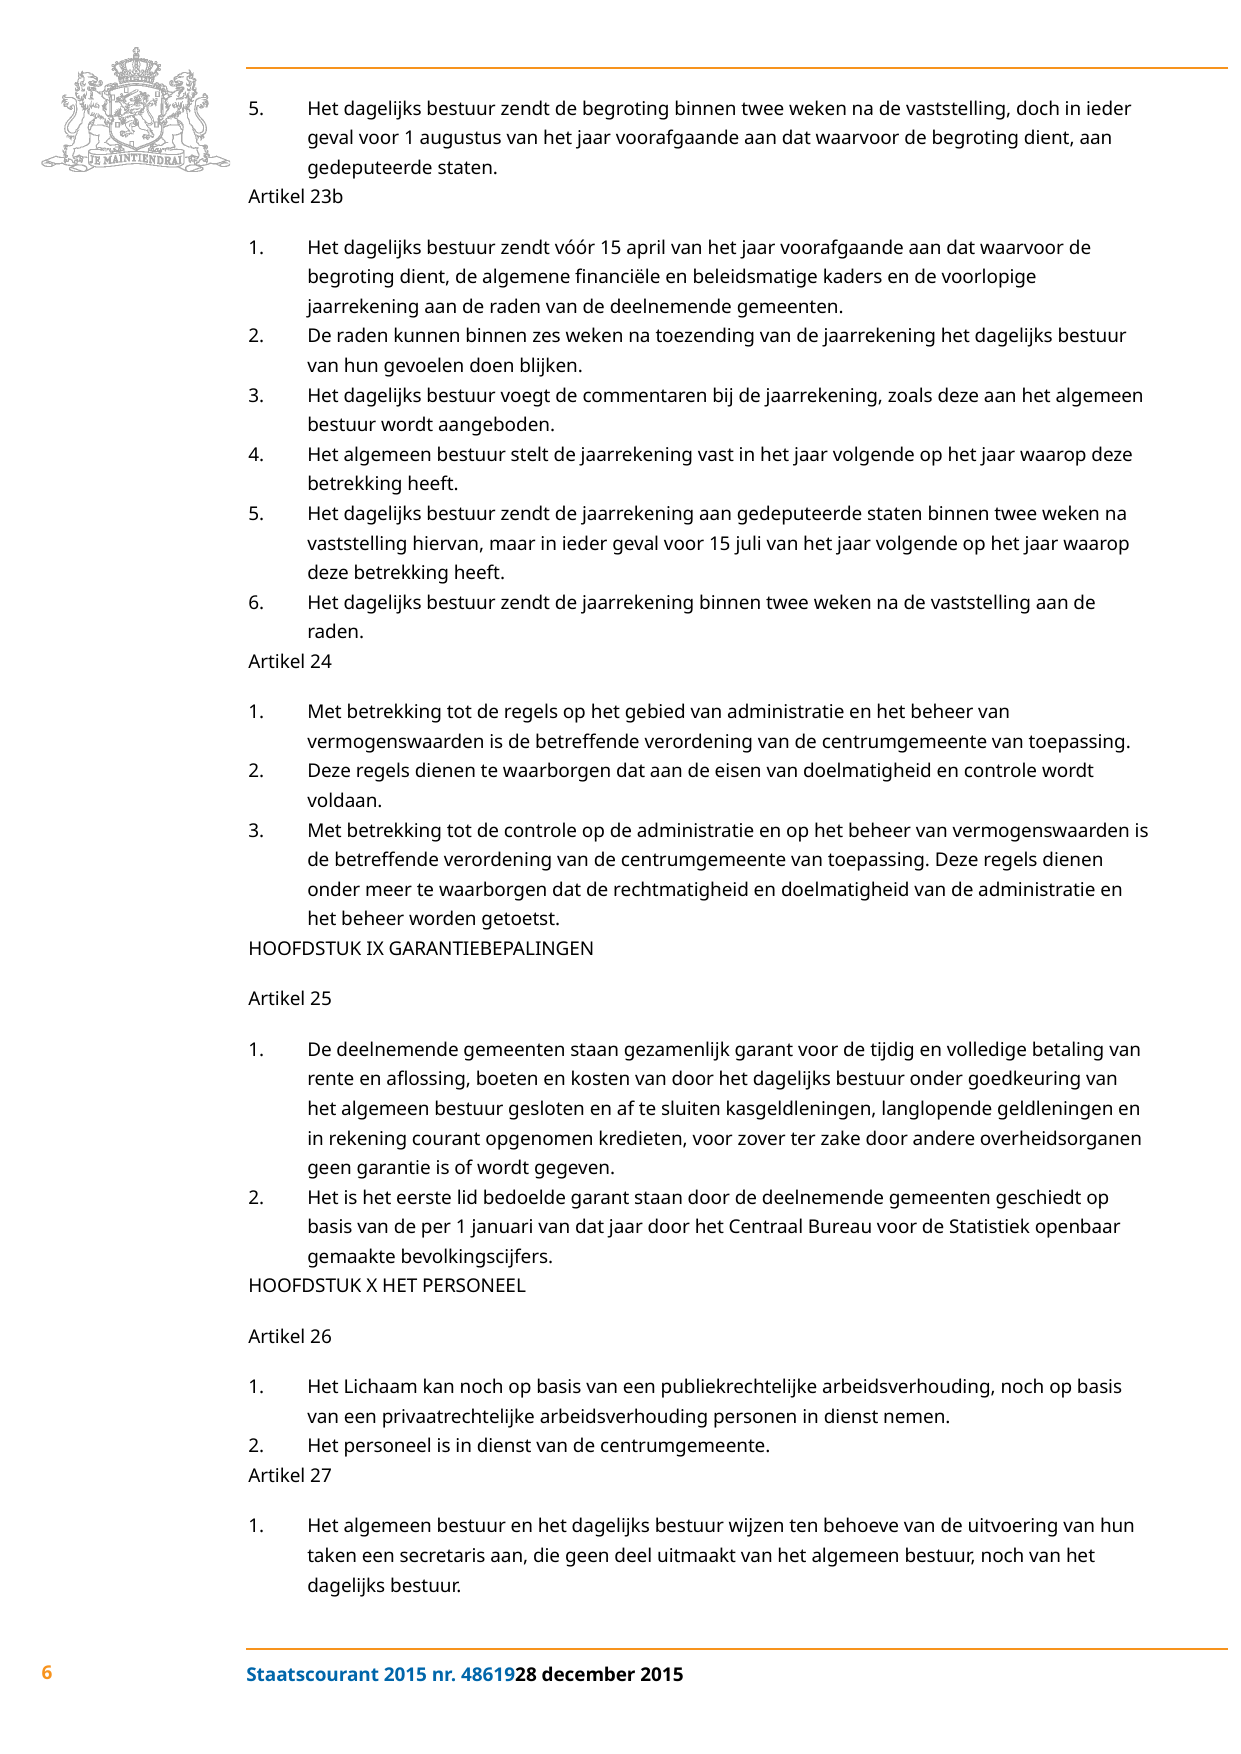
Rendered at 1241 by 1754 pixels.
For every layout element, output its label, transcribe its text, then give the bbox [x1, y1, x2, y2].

text Artikel 26 [248, 1323, 1152, 1349]
list Met betrekking tot de regels op het gebied van administratie en het beheer van vermogenswaarden is de betreffende verordening van de centrumgemeente van toepassing. [248, 698, 1152, 754]
list Met betrekking tot de controle op de administratie en op het beheer van vermogenswaarden is de betreffende verordening van de centrumgemeente van toepassing. Deze regels dienen onder meer te waarborgen dat de rechtmatigheid en doelmatigheid van de administratie en het beheer worden getoetst. [248, 817, 1152, 931]
list Het personeel is in dienst van de centrumgemeente. [248, 1433, 1152, 1458]
list Het Lichaam kan noch op basis van een publiekrechtelijke arbeidsverhouding, noch op basis van een privaatrechtelijke arbeidsverhouding personen in dienst nemen. [248, 1373, 1152, 1429]
list Het dagelijks bestuur voegt de commentaren bij de jaarrekening, zoals deze aan het algemeen bestuur wordt aangeboden. [248, 382, 1152, 437]
list Het algemeen bestuur en het dagelijks bestuur wijzen ten behoeve van de uitvoering van hun taken een secretaris aan, die geen deel uitmaakt van het algemeen bestuur, noch van het dagelijks bestuur. [248, 1513, 1152, 1598]
picture [41, 47, 231, 172]
text Artikel 23b [248, 183, 1152, 209]
list Het dagelijks bestuur zendt de begroting binnen twee weken na de vaststelling, doch in ieder geval voor 1 augustus van het jaar voorafgaande aan dat waarvoor de begroting dient, aan gedeputeerde staten. [248, 95, 1152, 180]
list De deelnemende gemeenten staan gezamenlijk garant voor de tijdig en volledige betaling van rente en aflossing, boeten en kosten van door het dagelijks bestuur onder goedkeuring van het algemeen bestuur gesloten en af te sluiten kasgeldleningen, langlopende geldleningen en in rekening courant opgenomen kredieten, voor zover ter zake door andere overheidsorganen geen garantie is of wordt gegeven. [248, 1036, 1152, 1180]
list Het dagelijks bestuur zendt de jaarrekening binnen twee weken na de vaststelling aan de raden. [248, 589, 1152, 644]
text Artikel 27 [248, 1462, 1152, 1488]
list Het algemeen bestuur stelt de jaarrekening vast in het jaar volgende op het jaar waarop deze betrekking heeft. [248, 441, 1152, 496]
list De raden kunnen binnen zes weken na toezending van de jaarrekening het dagelijks bestuur van hun gevoelen doen blijken. [248, 323, 1152, 378]
list Het dagelijks bestuur zendt de jaarrekening aan gedeputeerde staten binnen twee weken na vaststelling hiervan, maar in ieder geval voor 15 juli van het jaar volgende op het jaar waarop deze betrekking heeft. [248, 500, 1152, 585]
list Deze regels dienen te waarborgen dat aan de eisen van doelmatigheid en controle wordt voldaan. [248, 758, 1152, 813]
text Artikel 25 [248, 986, 1152, 1011]
text HOOFDSTUK X HET PERSONEEL [248, 1273, 1152, 1298]
list Het is het eerste lid bedoelde garant staan door de deelnemende gemeenten geschiedt op basis van de per 1 januari van dat jaar door het Centraal Bureau voor de Statistiek openbaar gemaakte bevolkingscijfers. [248, 1184, 1152, 1269]
list Het dagelijks bestuur zendt vóór 15 april van het jaar voorafgaande aan dat waarvoor de begroting dient, de algemene financiële en beleidsmatige kaders en de voorlopige jaarrekening aan de raden van de deelnemende gemeenten. [248, 234, 1152, 319]
text HOOFDSTUK IX GARANTIEBEPALINGEN [248, 935, 1152, 961]
text Artikel 24 [248, 648, 1152, 674]
